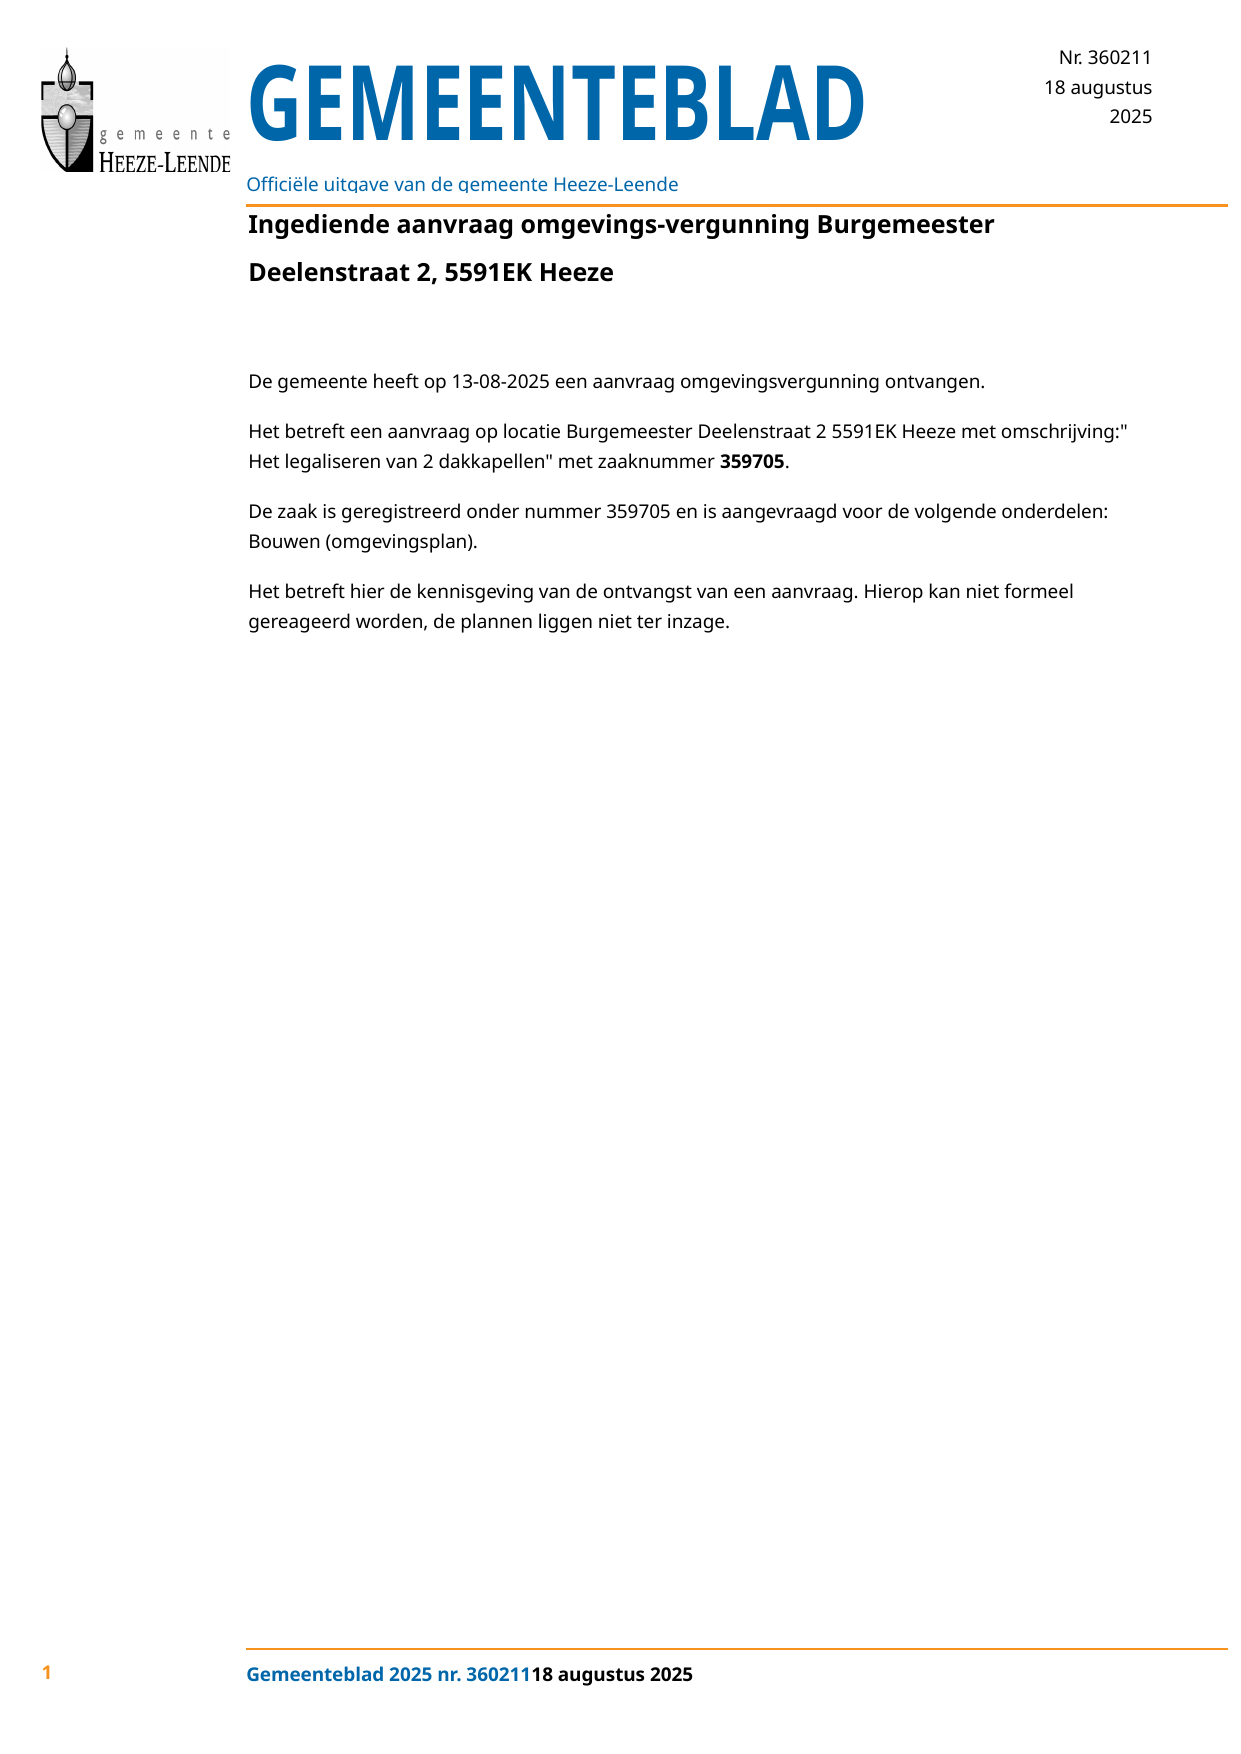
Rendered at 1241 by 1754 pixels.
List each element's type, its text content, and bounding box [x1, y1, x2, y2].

text Het betreft hier de kennisgeving van de ontvangst van een aanvraag. Hierop kan niet formeel gereageerd worden, de plannen liggen niet ter inzage. [248, 579, 1152, 634]
picture [41, 47, 231, 172]
text Ingediende aanvraag omgevings-vergunning Burgemeester Deelenstraat 2, 5591EK Heeze [248, 207, 1152, 288]
text Het betreft een aanvraag op locatie Burgemeester Deelenstraat 2 5591EK Heeze met omschrijving:" Het legaliseren van 2 dakkapellen" met zaaknummer 359705. [248, 419, 1152, 474]
text De gemeente heeft op 13-08-2025 een aanvraag omgevingsvergunning ontvangen. [248, 368, 1152, 394]
text De zaak is geregistreerd onder nummer 359705 en is aangevraagd voor de volgende onderdelen: Bouwen (omgevingsplan). [248, 499, 1152, 554]
